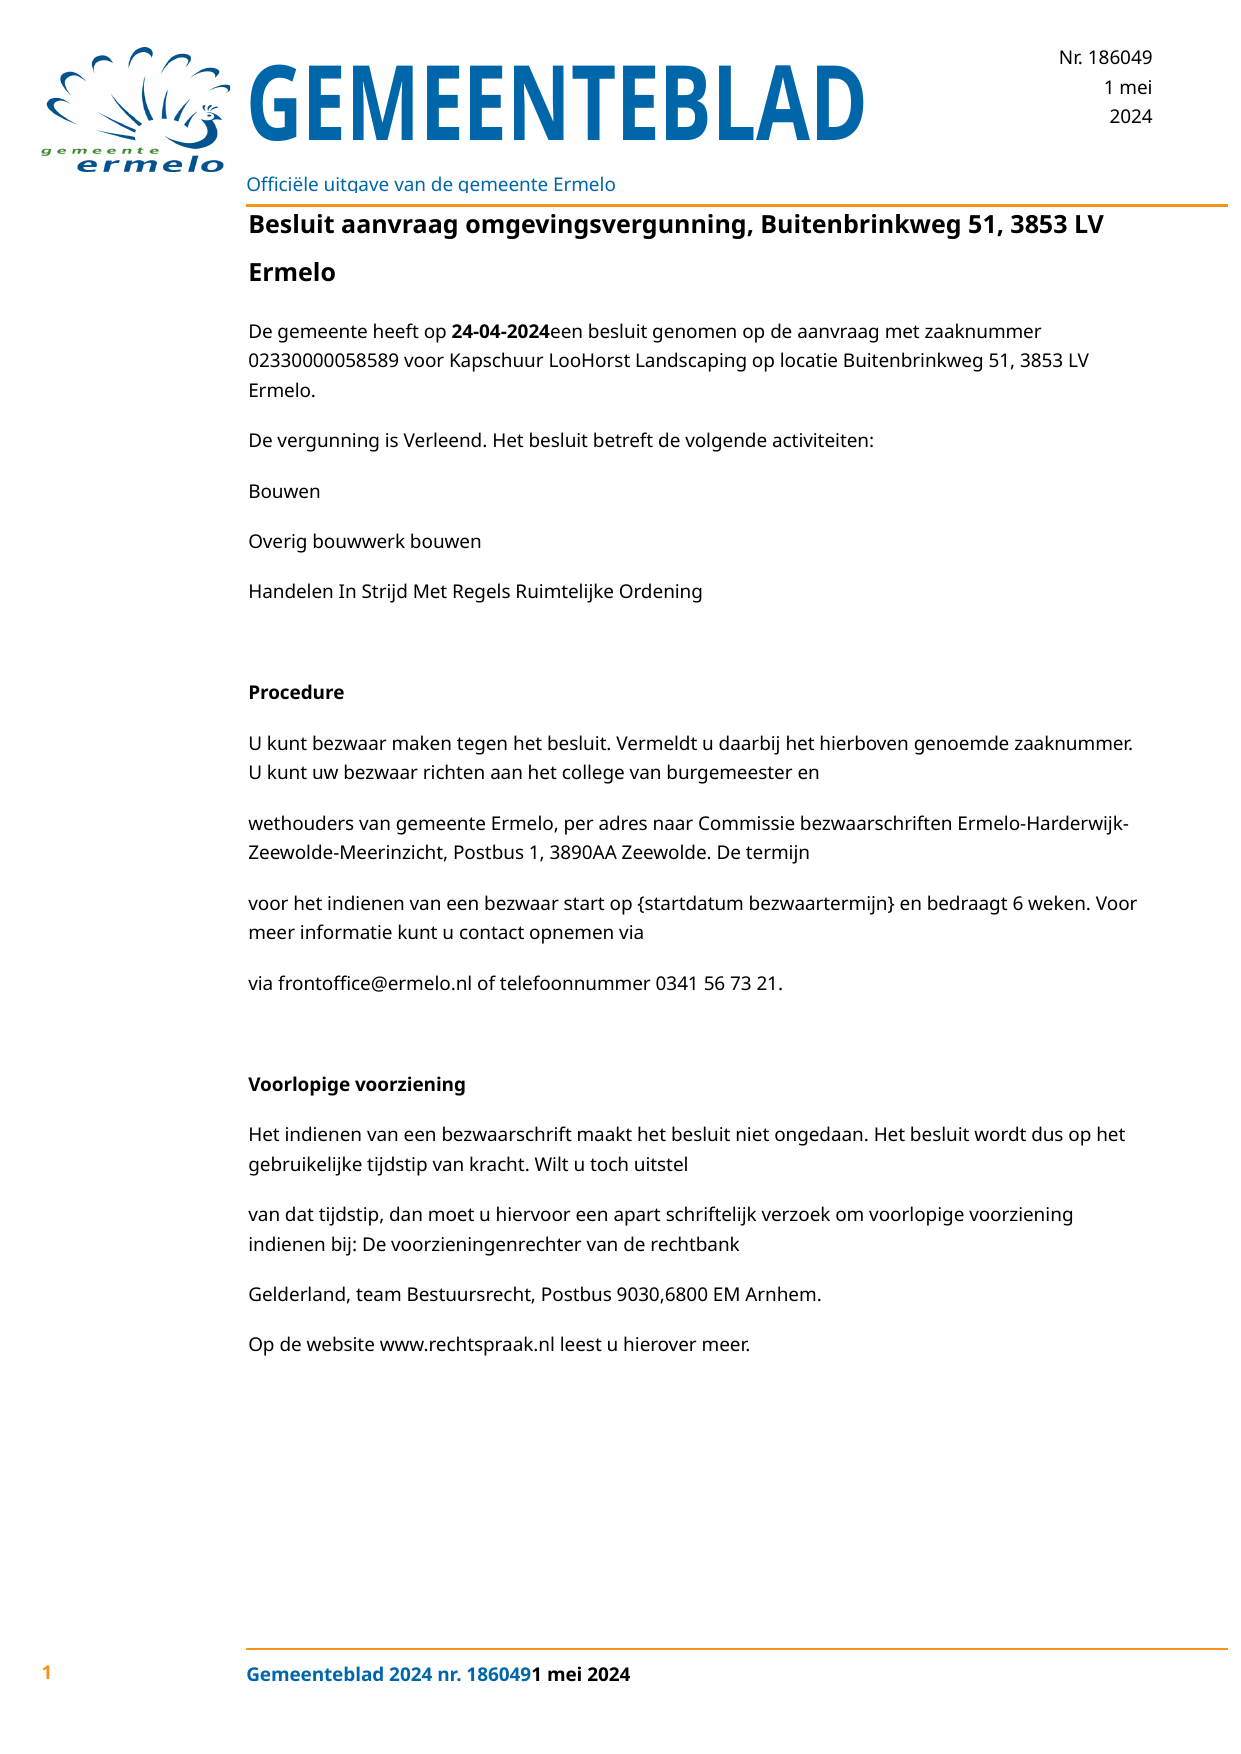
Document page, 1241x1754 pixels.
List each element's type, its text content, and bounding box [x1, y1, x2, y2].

text via frontoffice@ermelo.nl of telefoonnummer 0341 56 73 21. [248, 970, 1152, 996]
text Gelderland, team Bestuursrecht, Postbus 9030,6800 EM Arnhem. [248, 1281, 1152, 1307]
text Het indienen van een bezwaarschrift maakt het besluit niet ongedaan. Het besluit wordt dus op het gebruikelijke tijdstip van kracht. Wilt u toch uitstel [248, 1121, 1152, 1177]
text Voorlopige voorziening [248, 1071, 1152, 1097]
text voor het indienen van een bezwaar start op {startdatum bezwaartermijn} en bedraagt 6 weken. Voor meer informatie kunt u contact opnemen via [248, 890, 1152, 945]
text Besluit aanvraag omgevingsvergunning, Buitenbrinkweg 51, 3853 LV Ermelo [248, 207, 1152, 288]
text Bouwen [248, 478, 1152, 504]
text Op de website www.rechtspraak.nl leest u hierover meer. [248, 1332, 1152, 1357]
text U kunt bezwaar maken tegen het besluit. Vermeldt u daarbij het hierboven genoemde zaaknummer. U kunt uw bezwaar richten aan het college van burgemeester en [248, 730, 1152, 785]
text De vergunning is Verleend. Het besluit betreft de volgende activiteiten: [248, 427, 1152, 453]
text wethouders van gemeente Ermelo, per adres naar Commissie bezwaarschriften Ermelo-Harderwijk-Zeewolde-Meerinzicht, Postbus 1, 3890AA Zeewolde. De termijn [248, 810, 1152, 865]
text De gemeente heeft op 24-04-2024een besluit genomen op de aanvraag met zaaknummer 02330000058589 voor Kapschuur LooHorst Landscaping op locatie Buitenbrinkweg 51, 3853 LV Ermelo. [248, 318, 1152, 403]
text Handelen In Strijd Met Regels Ruimtelijke Ordening [248, 579, 1152, 604]
text van dat tijdstip, dan moet u hiervoor een apart schriftelijk verzoek om voorlopige voorziening indienen bij: De voorzieningenrechter van de rechtbank [248, 1201, 1152, 1257]
text Procedure [248, 679, 1152, 705]
picture [41, 47, 231, 172]
text Overig bouwwerk bouwen [248, 528, 1152, 554]
